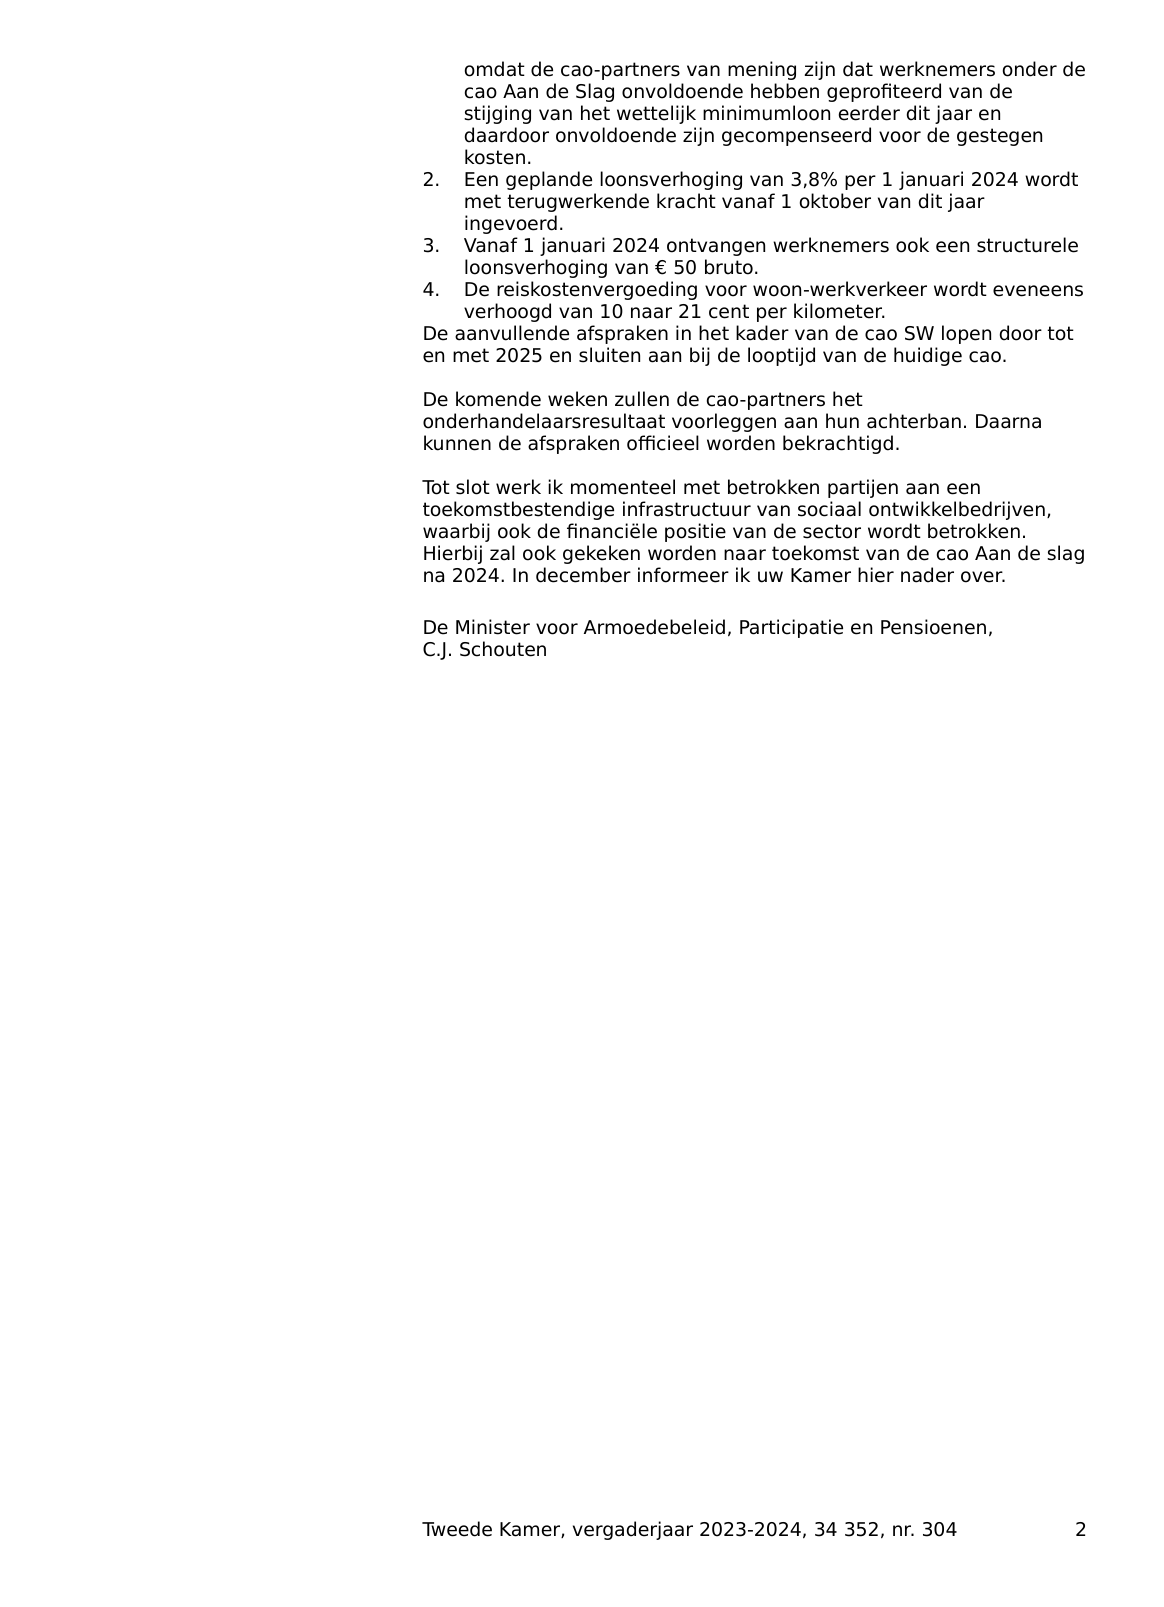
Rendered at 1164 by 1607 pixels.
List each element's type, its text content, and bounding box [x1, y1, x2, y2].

text De komende weken zullen de cao-partners het onderhandelaarsresultaat voorleggen aan hun achterban. Daarna kunnen de afspraken officieel worden bekrachtigd. [422, 389, 1087, 455]
text 4. De reiskostenvergoeding voor woon-werkverkeer wordt eveneens verhoogd van 10 naar 21 cent per kilometer. [422, 279, 1087, 323]
text omdat de cao-partners van mening zijn dat werknemers onder de cao Aan de Slag onvoldoende hebben geprofiteerd van de stijging van het wettelijk minimumloon eerder dit jaar en daardoor onvoldoende zijn gecompenseerd voor de gestegen kosten. [422, 59, 1087, 169]
text De aanvullende afspraken in het kader van de cao SW lopen door tot en met 2025 en sluiten aan bij de looptijd van de huidige cao. [422, 323, 1087, 367]
text 2. Een geplande loonsverhoging van 3,8% per 1 januari 2024 wordt met terugwerkende kracht vanaf 1 oktober van dit jaar ingevoerd. [422, 169, 1087, 235]
text Tot slot werk ik momenteel met betrokken partijen aan een toekomstbestendige infrastructuur van sociaal ontwikkelbedrijven, waarbij ook de financiële positie van de sector wordt betrokken. Hierbij zal ook gekeken worden naar toekomst van de cao Aan de slag na 2024. In december informeer ik uw Kamer hier nader over. [422, 477, 1087, 587]
text 3. Vanaf 1 januari 2024 ontvangen werknemers ook een structurele loonsverhoging van € 50 bruto. [422, 235, 1087, 279]
text De Minister voor Armoedebeleid, Participatie en Pensioenen, C.J. Schouten [422, 617, 1087, 661]
